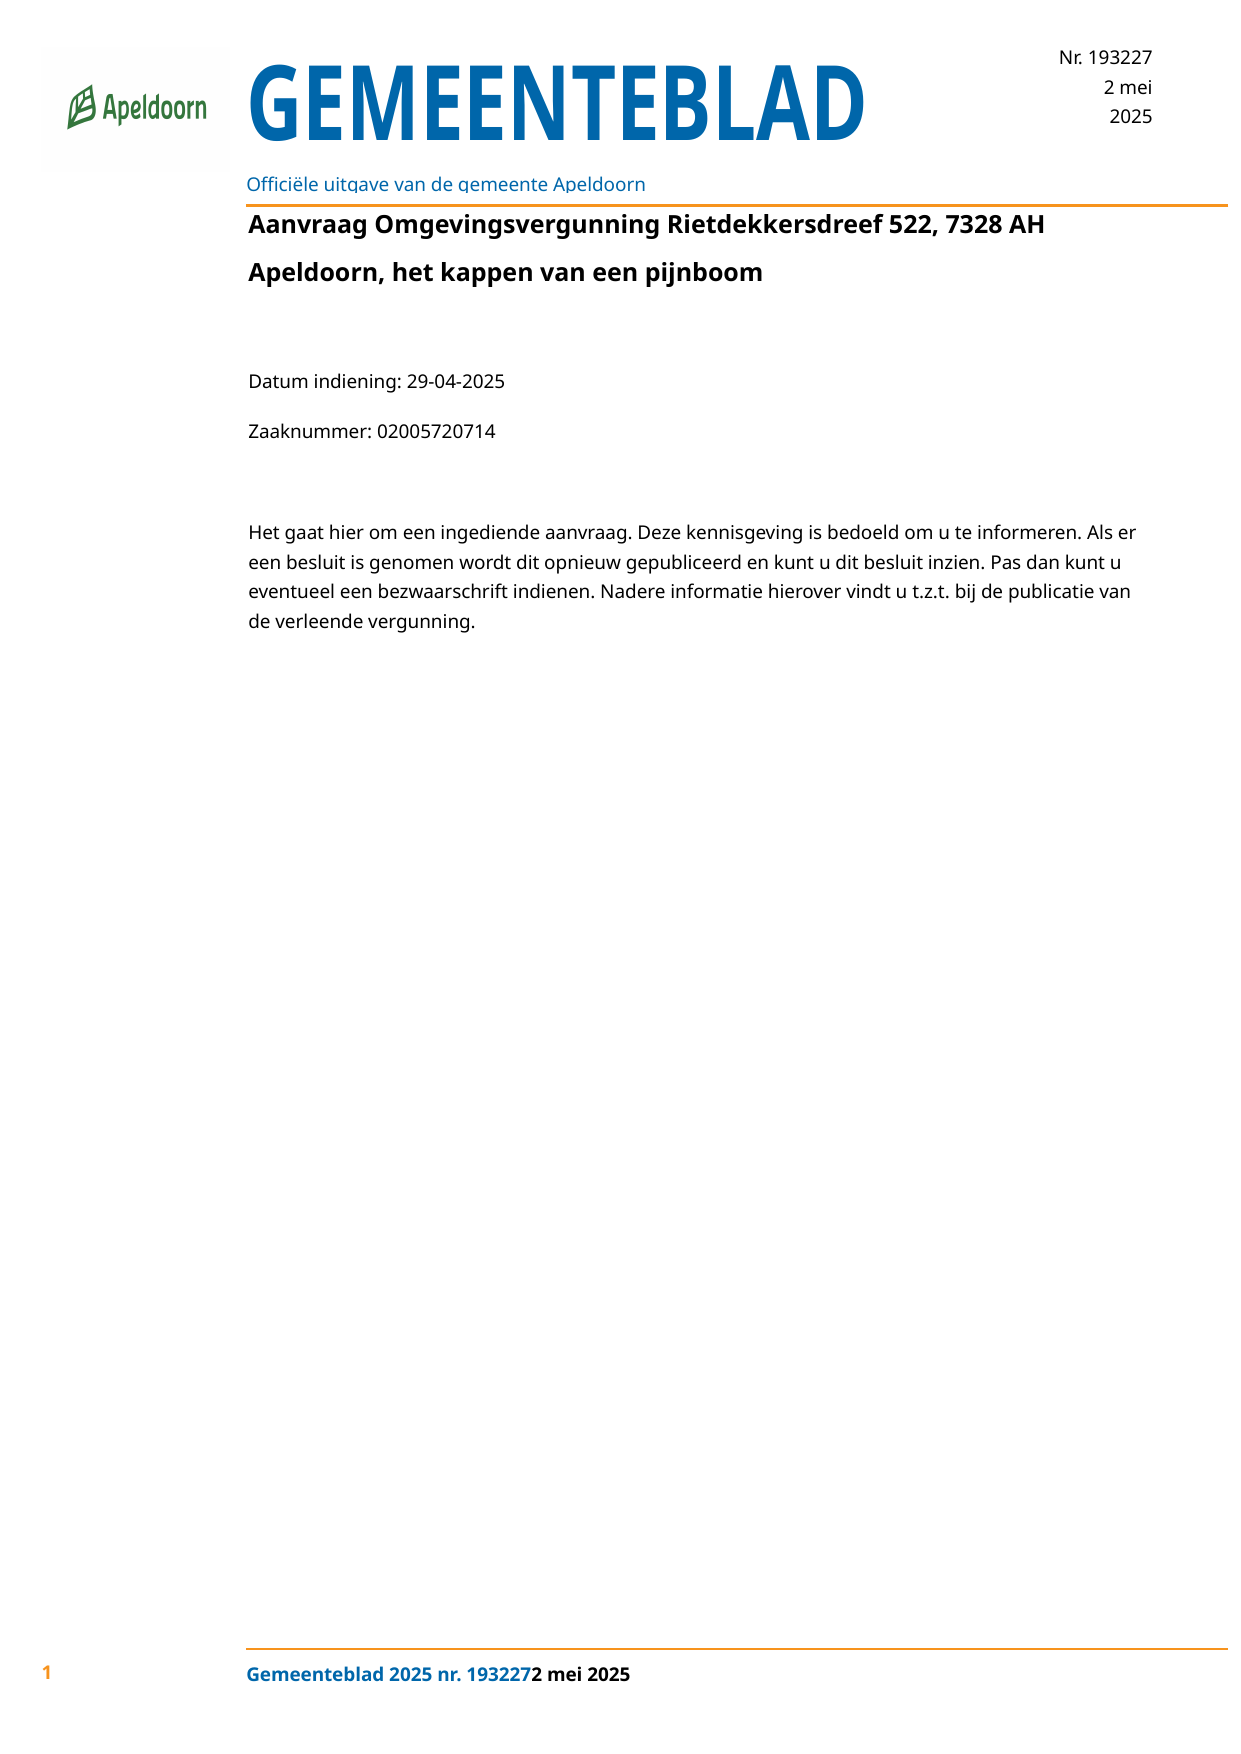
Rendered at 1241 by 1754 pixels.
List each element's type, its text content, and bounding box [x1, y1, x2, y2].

text Aanvraag Omgevingsvergunning Rietdekkersdreef 522, 7328 AH Apeldoorn, het kappen van een pijnboom [248, 207, 1152, 288]
text Datum indiening: 29-04-2025 [248, 368, 1152, 394]
picture [41, 47, 231, 172]
text Zaaknummer: 02005720714 [248, 419, 1152, 444]
text Het gaat hier om een ingediende aanvraag. Deze kennisgeving is bedoeld om u te informeren. Als er een besluit is genomen wordt dit opnieuw gepubliceerd en kunt u dit besluit inzien. Pas dan kunt u eventueel een bezwaarschrift indienen. Nadere informatie hierover vindt u t.z.t. bij de publicatie van de verleende vergunning. [248, 519, 1152, 634]
